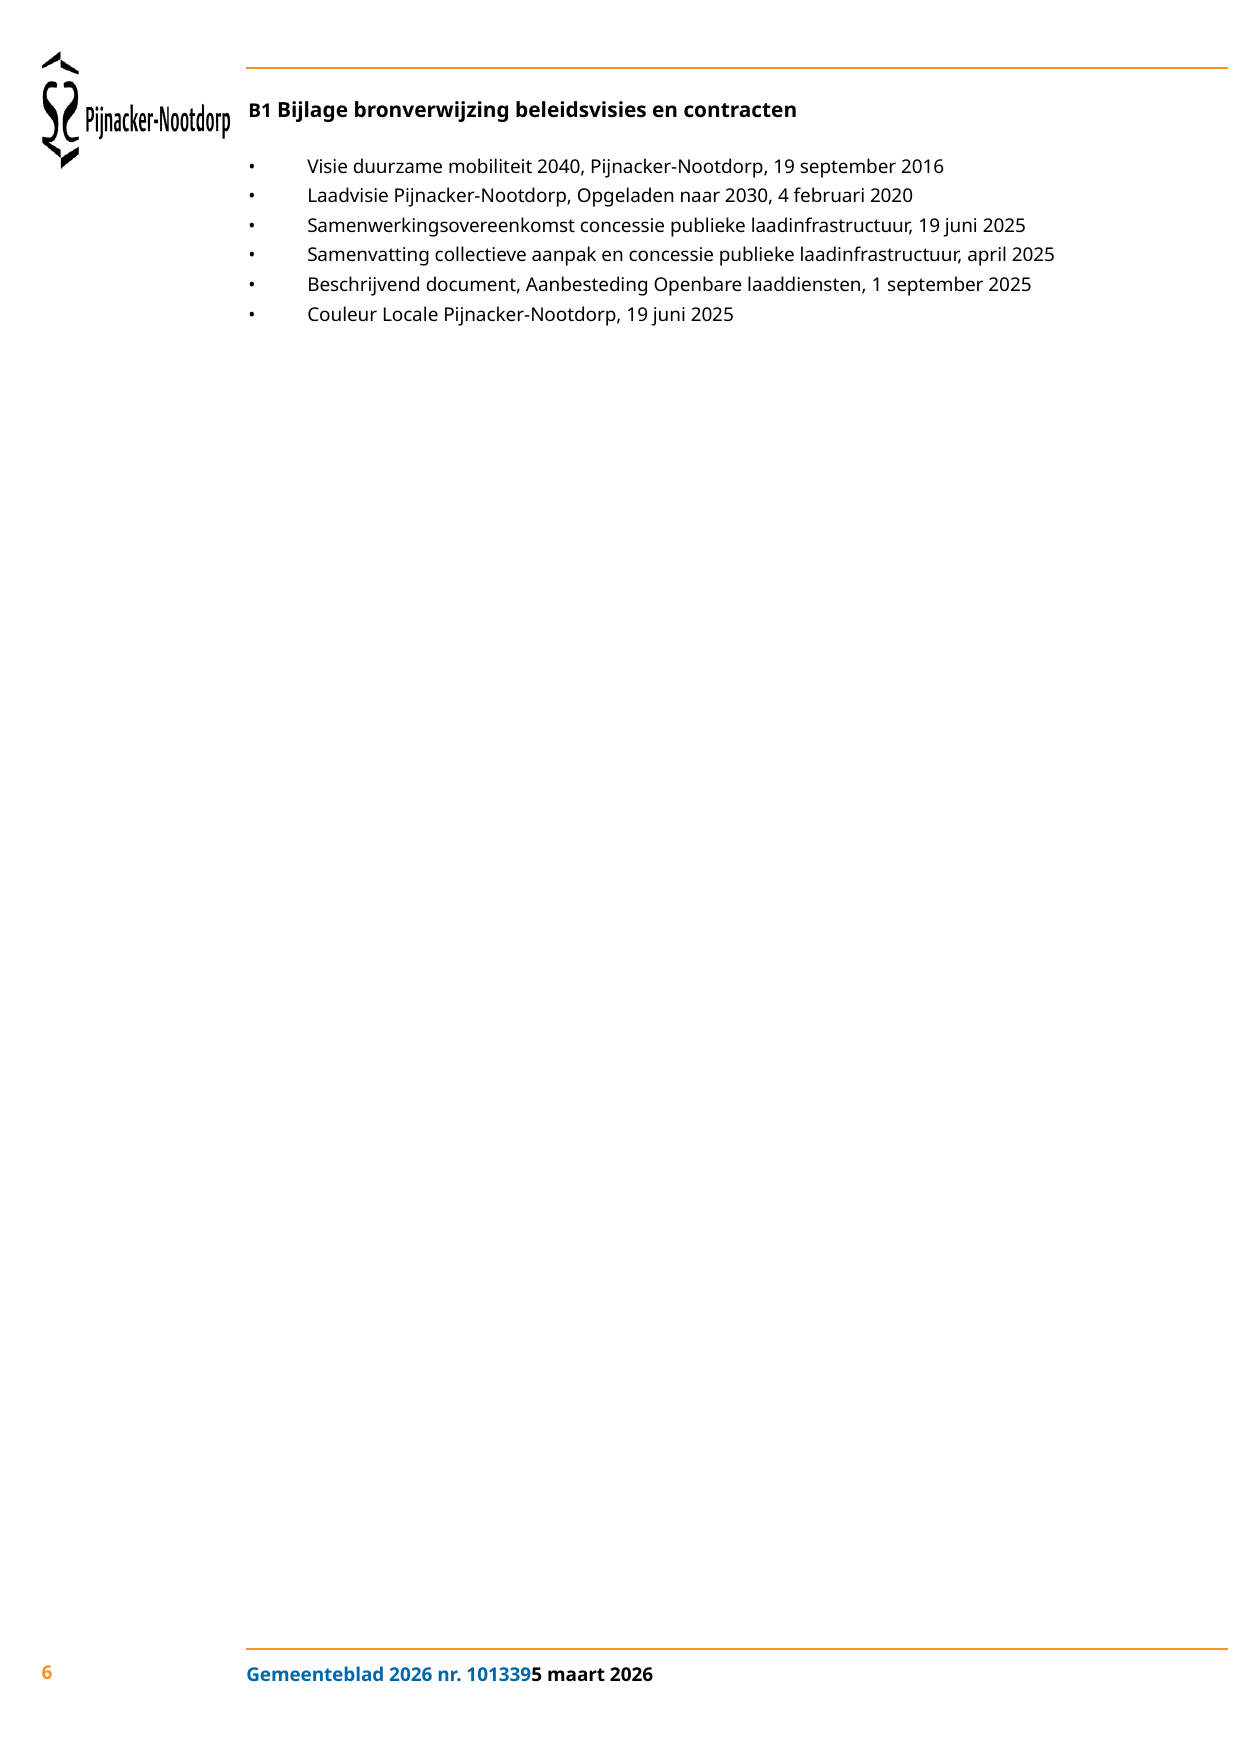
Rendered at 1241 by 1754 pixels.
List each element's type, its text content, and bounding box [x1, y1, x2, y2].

list Couleur Locale Pijnacker-Nootdorp, 19 juni 2025 [248, 301, 1152, 327]
list Laadvisie Pijnacker-Nootdorp, Opgeladen naar 2030, 4 februari 2020 [248, 182, 1152, 208]
list Visie duurzame mobiliteit 2040, Pijnacker-Nootdorp, 19 september 2016 [248, 153, 1152, 179]
list Beschrijvend document, Aanbesteding Openbare laaddiensten, 1 september 2025 [248, 271, 1152, 297]
picture [41, 47, 231, 172]
text B1 Bijlage bronverwijzing beleidsvisies en contracten [248, 95, 1152, 123]
list Samenvatting collectieve aanpak en concessie publieke laadinfrastructuur, april 2025 [248, 242, 1152, 267]
list Samenwerkingsovereenkomst concessie publieke laadinfrastructuur, 19 juni 2025 [248, 212, 1152, 238]
